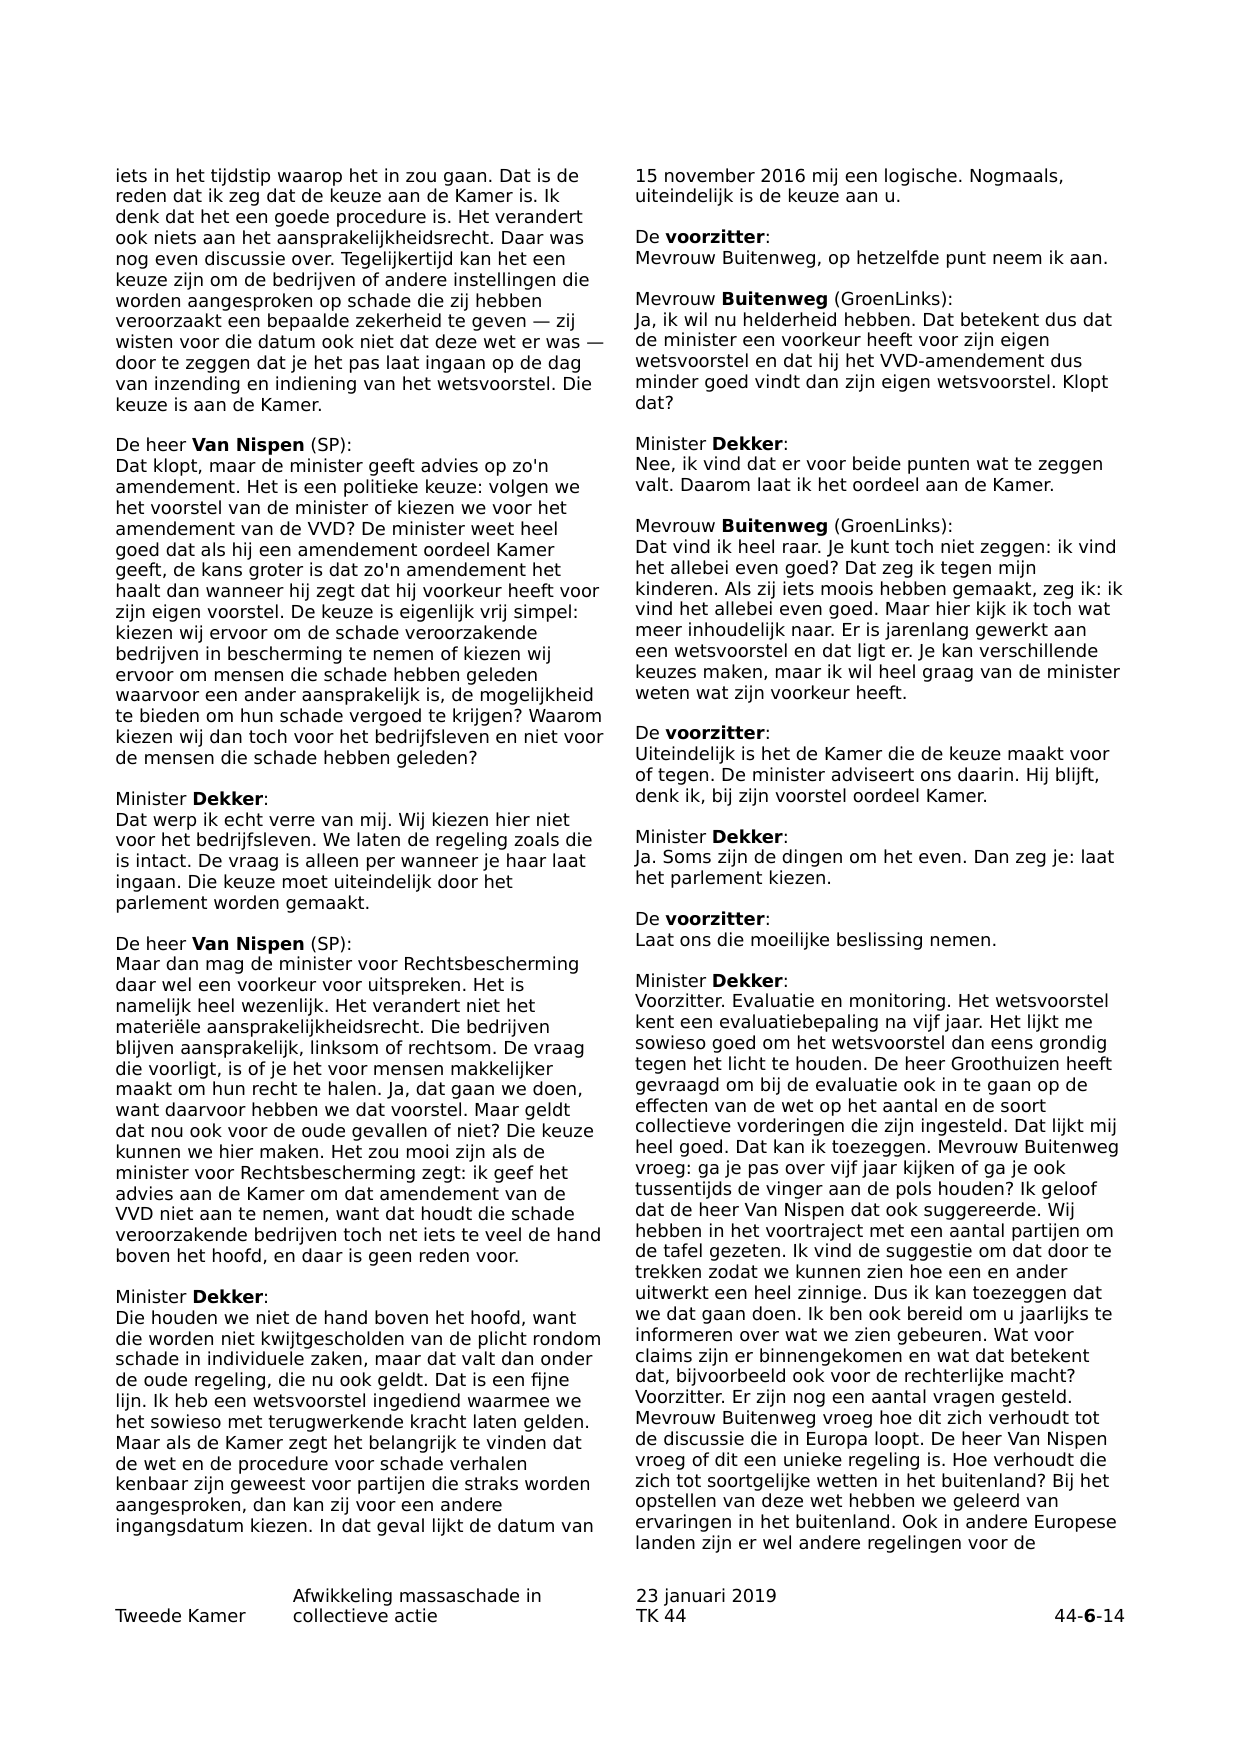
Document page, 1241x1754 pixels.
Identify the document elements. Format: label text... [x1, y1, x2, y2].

text Mevrouw Buitenweg (GroenLinks): [635, 288, 1125, 309]
text Nee, ik vind dat er voor beide punten wat te zeggen valt. Daarom laat ik het oordeel aan de Kamer. [635, 454, 1125, 496]
text Mevrouw Buitenweg (GroenLinks): [635, 516, 1125, 537]
text De heer Van Nispen (SP): [115, 933, 605, 954]
text De voorzitter: [635, 227, 1125, 248]
text Ja, ik wil nu helderheid hebben. Dat betekent dus dat de minister een voorkeur heeft voor zijn eigen wetsvoorstel en dat hij het VVD-amendement dus minder goed vindt dan zijn eigen wetsvoorstel. Klopt dat? [635, 309, 1125, 413]
text Minister Dekker: [635, 970, 1125, 991]
text Maar dan mag de minister voor Rechtsbescherming daar wel een voorkeur voor uitspreken. Het is namelijk heel wezenlijk. Het verandert niet het materiële aansprakelijkheidsrecht. Die bedrijven blijven aansprakelijk, linksom of rechtsom. De vraag die voorligt, is of je het voor mensen makkelijker maakt om hun recht te halen. Ja, dat gaan we doen, want daarvoor hebben we dat voorstel. Maar geldt dat nou ook voor de oude gevallen of niet? Die keuze kunnen we hier maken. Het zou mooi zijn als de minister voor Rechtsbescherming zegt: ik geef het advies aan de Kamer om dat amendement van de VVD niet aan te nemen, want dat houdt die schade veroorzakende bedrijven toch net iets te veel de hand boven het hoofd, en daar is geen reden voor. [115, 954, 605, 1267]
text Minister Dekker: [635, 826, 1125, 847]
text Die houden we niet de hand boven het hoofd, want die worden niet kwijtgescholden van de plicht rondom schade in individuele zaken, maar dat valt dan onder de oude regeling, die nu ook geldt. Dat is een fijne lijn. Ik heb een wetsvoorstel ingediend waarmee we het sowieso met terugwerkende kracht laten gelden. Maar als de Kamer zegt het belangrijk te vinden dat de wet en de procedure voor schade verhalen kenbaar zijn geweest voor partijen die straks worden aangesproken, dan kan zij voor een andere ingangsdatum kiezen. In dat geval lijkt de datum van [115, 1307, 605, 1537]
text Uiteindelijk is het de Kamer die de keuze maakt voor of tegen. De minister adviseert ons daarin. Hij blijft, denk ik, bij zijn voorstel oordeel Kamer. [635, 744, 1125, 806]
text Minister Dekker: [115, 788, 605, 809]
text Dat klopt, maar de minister geeft advies op zo'n amendement. Het is een politieke keuze: volgen we het voorstel van de minister of kiezen we voor het amendement van de VVD? De minister weet heel goed dat als hij een amendement oordeel Kamer geeft, de kans groter is dat zo'n amendement het haalt dan wanneer hij zegt dat hij voorkeur heeft voor zijn eigen voorstel. De keuze is eigenlijk vrij simpel: kiezen wij ervoor om de schade veroorzakende bedrijven in bescherming te nemen of kiezen wij ervoor om mensen die schade hebben geleden waarvoor een ander aansprakelijk is, de mogelijkheid te bieden om hun schade vergoed te krijgen? Waarom kiezen wij dan toch voor het bedrijfsleven en niet voor de mensen die schade hebben geleden? [115, 456, 605, 768]
text De heer Van Nispen (SP): [115, 435, 605, 456]
text Minister Dekker: [115, 1287, 605, 1307]
text Voorzitter. Evaluatie en monitoring. Het wetsvoorstel kent een evaluatiebepaling na vijf jaar. Het lijkt me sowieso goed om het wetsvoorstel dan eens grondig tegen het licht te houden. De heer Groothuizen heeft gevraagd om bij de evaluatie ook in te gaan op de effecten van de wet op het aantal en de soort collectieve vorderingen die zijn ingesteld. Dat lijkt mij heel goed. Dat kan ik toezeggen. Mevrouw Buitenweg vroeg: ga je pas over vijf jaar kijken of ga je ook tussentijds de vinger aan de pols houden? Ik geloof dat de heer Van Nispen dat ook suggereerde. Wij hebben in het voortraject met een aantal partijen om de tafel gezeten. Ik vind de suggestie om dat door te trekken zodat we kunnen zien hoe een en ander uitwerkt een heel zinnige. Dus ik kan toezeggen dat we dat gaan doen. Ik ben ook bereid om u jaarlijks te informeren over wat we zien gebeuren. Wat voor claims zijn er binnengekomen en wat dat betekent dat, bijvoorbeeld ook voor de rechterlijke macht? [635, 991, 1125, 1387]
text Dat vind ik heel raar. Je kunt toch niet zeggen: ik vind het allebei even goed? Dat zeg ik tegen mijn kinderen. Als zij iets moois hebben gemaakt, zeg ik: ik vind het allebei even goed. Maar hier kijk ik toch wat meer inhoudelijk naar. Er is jarenlang gewerkt aan een wetsvoorstel en dat ligt er. Je kan verschillende keuzes maken, maar ik wil heel graag van de minister weten wat zijn voorkeur heeft. [635, 537, 1125, 703]
text Laat ons die moeilijke beslissing nemen. [635, 929, 1125, 950]
text 15 november 2016 mij een logische. Nogmaals, uiteindelijk is de keuze aan u. [635, 165, 1125, 207]
text Voorzitter. Er zijn nog een aantal vragen gesteld. Mevrouw Buitenweg vroeg hoe dit zich verhoudt tot de discussie die in Europa loopt. De heer Van Nispen vroeg of dit een unieke regeling is. Hoe verhoudt die zich tot soortgelijke wetten in het buitenland? Bij het opstellen van deze wet hebben we geleerd van ervaringen in het buitenland. Ook in andere Europese landen zijn er wel andere regelingen voor de [635, 1387, 1125, 1554]
text Ja. Soms zijn de dingen om het even. Dan zeg je: laat het parlement kiezen. [635, 847, 1125, 889]
text De voorzitter: [635, 723, 1125, 744]
text Mevrouw Buitenweg, op hetzelfde punt neem ik aan. [635, 248, 1125, 268]
text De voorzitter: [635, 909, 1125, 929]
text Minister Dekker: [635, 433, 1125, 454]
text Dat werp ik echt verre van mij. Wij kiezen hier niet voor het bedrijfsleven. We laten de regeling zoals die is intact. De vraag is alleen per wanneer je haar laat ingaan. Die keuze moet uiteindelijk door het parlement worden gemaakt. [115, 809, 605, 913]
text iets in het tijdstip waarop het in zou gaan. Dat is de reden dat ik zeg dat de keuze aan de Kamer is. Ik denk dat het een goede procedure is. Het verandert ook niets aan het aansprakelijkheidsrecht. Daar was nog even discussie over. Tegelijkertijd kan het een keuze zijn om de bedrijven of andere instellingen die worden aangesproken op schade die zij hebben veroorzaakt een bepaalde zekerheid te geven — zij wisten voor die datum ook niet dat deze wet er was — door te zeggen dat je het pas laat ingaan op de dag van inzending en indiening van het wetsvoorstel. Die keuze is aan de Kamer. [115, 165, 605, 415]
